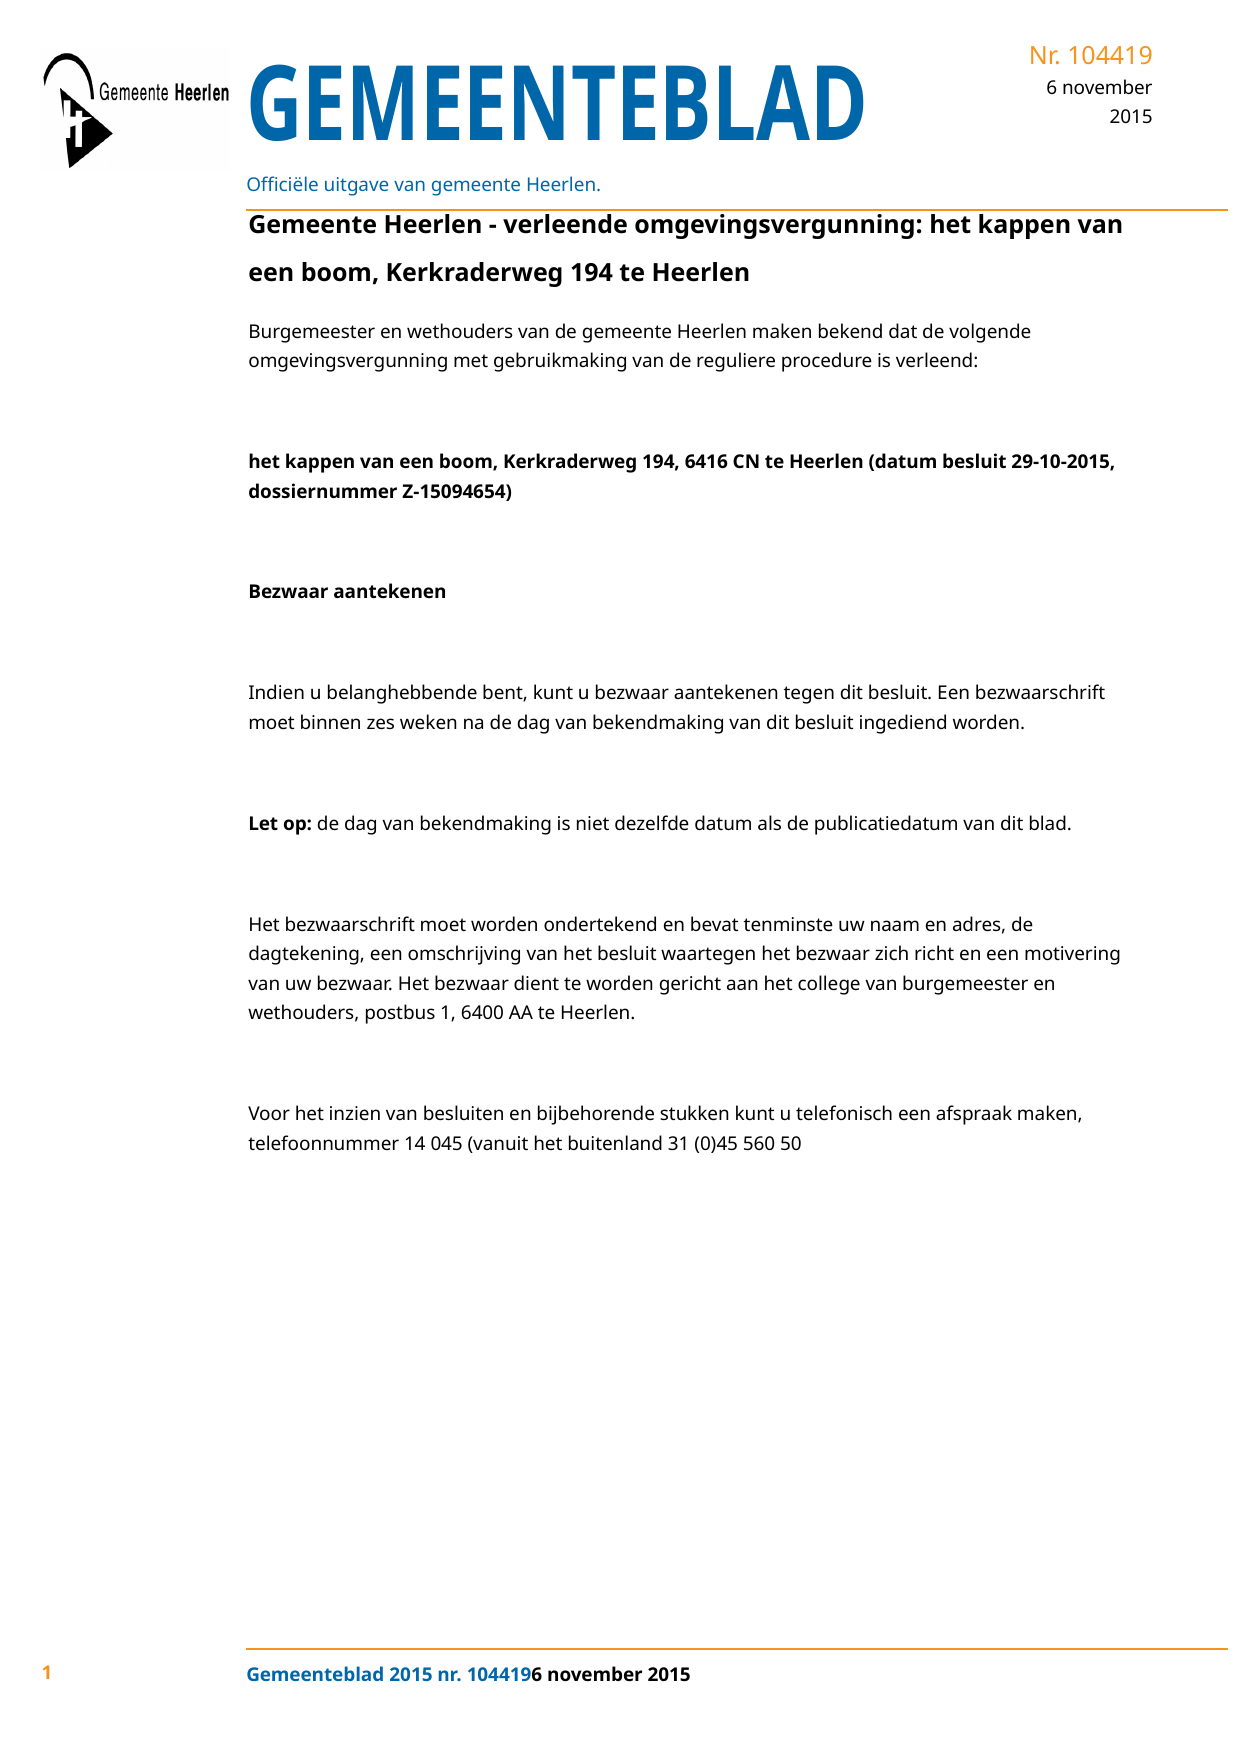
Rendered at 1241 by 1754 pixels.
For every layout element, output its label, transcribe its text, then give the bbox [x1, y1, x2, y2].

text Voor het inzien van besluiten en bijbehorende stukken kunt u telefonisch een afspraak maken, telefoonnummer 14 045 (vanuit het buitenland 31 (0)45 560 50 [248, 1100, 1152, 1156]
text Bezwaar aantekenen [248, 579, 1152, 604]
text Indien u belanghebbende bent, kunt u bezwaar aantekenen tegen dit besluit. Een bezwaarschrift moet binnen zes weken na de dag van bekendmaking van dit besluit ingediend worden. [248, 679, 1152, 735]
text Let op: de dag van bekendmaking is niet dezelfde datum als de publicatiedatum van dit blad. [248, 810, 1152, 836]
picture [41, 47, 231, 172]
text Het bezwaarschrift moet worden ondertekend en bevat tenminste uw naam en adres, de dagtekening, een omschrijving van het besluit waartegen het bezwaar zich richt en een motivering van uw bezwaar. Het bezwaar dient te worden gericht aan het college van burgemeester en wethouders, postbus 1, 6400 AA te Heerlen. [248, 911, 1152, 1025]
text het kappen van een boom, Kerkraderweg 194, 6416 CN te Heerlen (datum besluit 29-10-2015, dossiernummer Z-15094654) [248, 448, 1152, 504]
text Burgemeester en wethouders van de gemeente Heerlen maken bekend dat de volgende omgevingsvergunning met gebruikmaking van de reguliere procedure is verleend: [248, 318, 1152, 373]
text Gemeente Heerlen - verleende omgevingsvergunning: het kappen van een boom, Kerkraderweg 194 te Heerlen [248, 211, 1152, 288]
